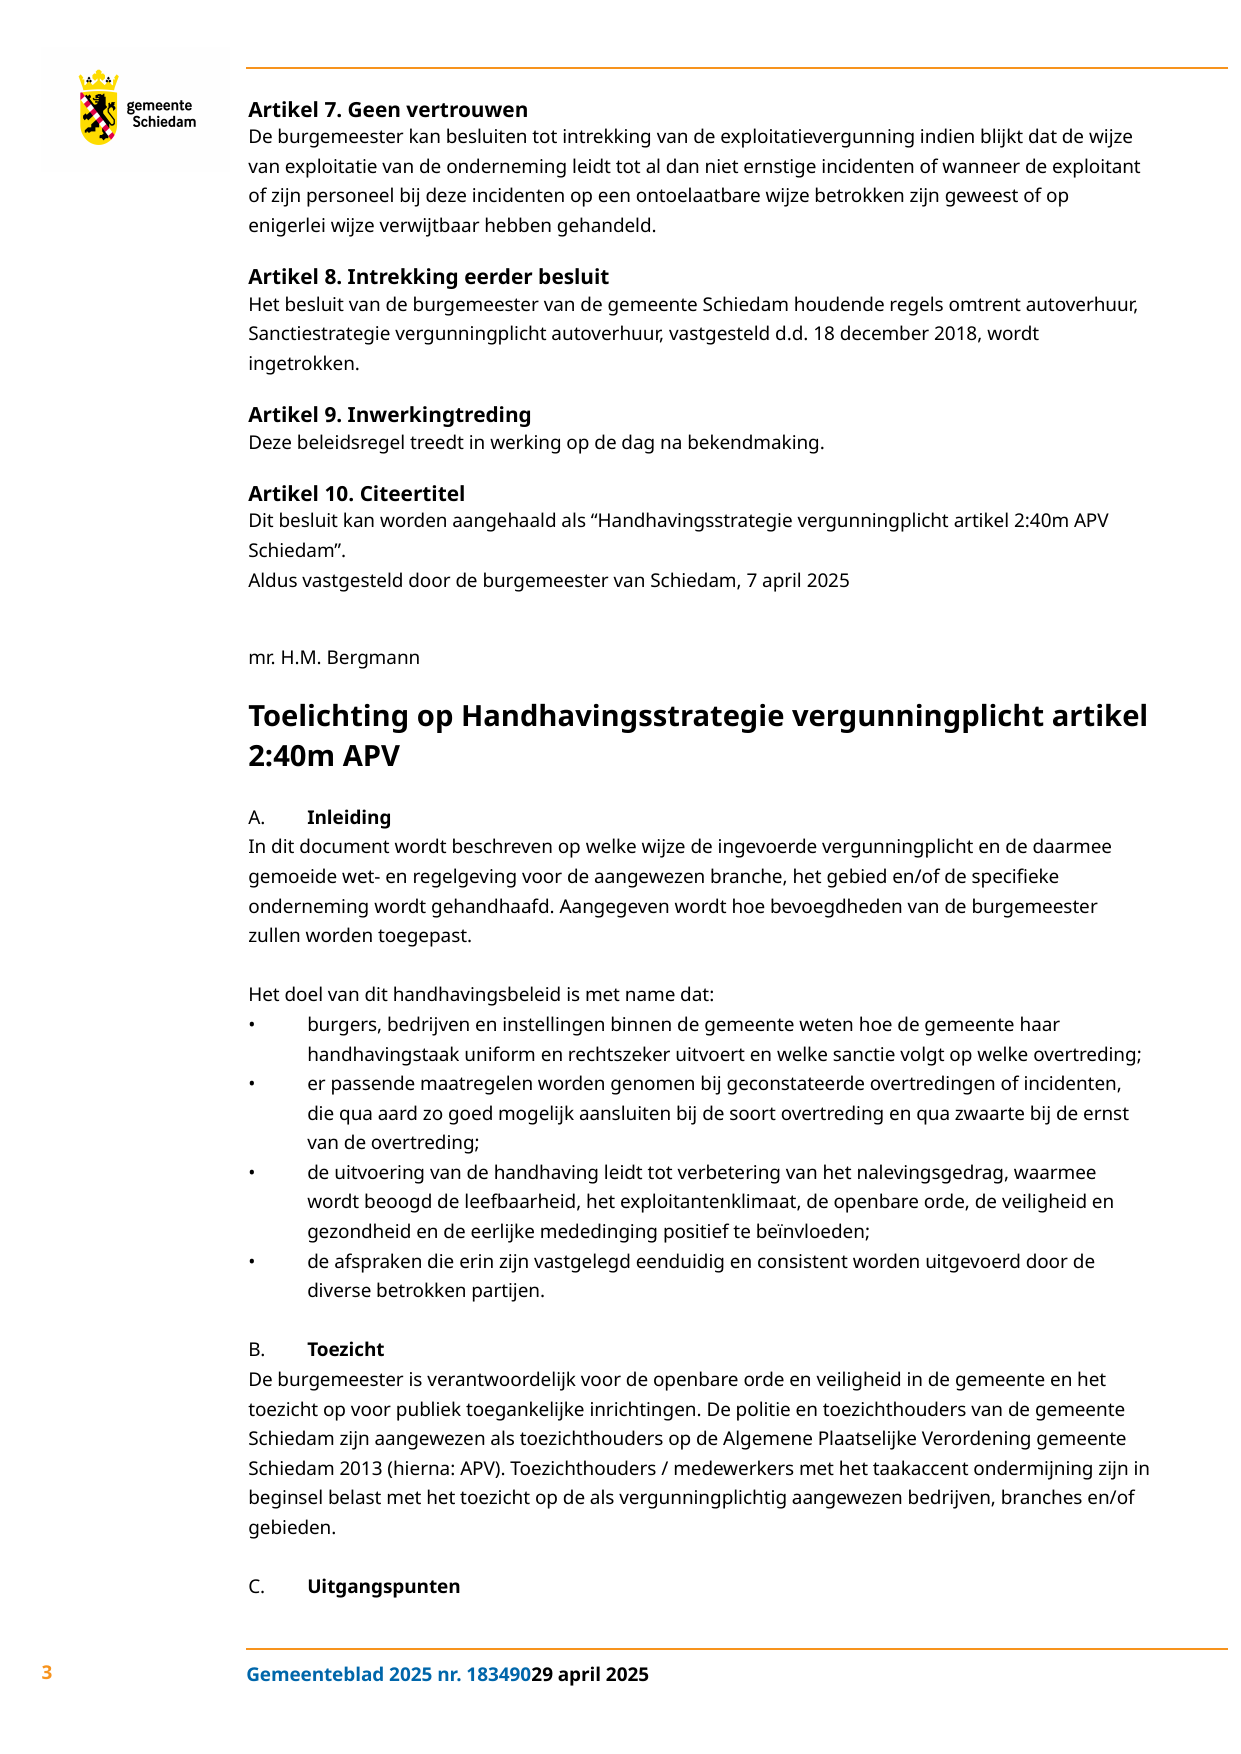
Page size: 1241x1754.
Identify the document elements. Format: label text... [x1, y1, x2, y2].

list de afspraken die erin zijn vastgelegd eenduidig en consistent worden uitgevoerd door de diverse betrokken partijen. [248, 1248, 1152, 1303]
text Aldus vastgesteld door de burgemeester van Schiedam, 7 april 2025 [248, 567, 1152, 593]
text Artikel 8. Intrekking eerder besluit [248, 262, 1152, 291]
list Toezicht [248, 1337, 1152, 1362]
text De burgemeester kan besluiten tot intrekking van de exploitatievergunning indien blijkt dat de wijze van exploitatie van de onderneming leidt tot al dan niet ernstige incidenten of wanneer de exploitant of zijn personeel bij deze incidenten op een ontoelaatbare wijze betrokken zijn geweest of op enigerlei wijze verwijtbaar hebben gehandeld. [248, 123, 1152, 238]
picture [41, 47, 231, 172]
text De burgemeester is verantwoordelijk voor de openbare orde en veiligheid in de gemeente en het toezicht op voor publiek toegankelijke inrichtingen. De politie en toezichthouders van de gemeente Schiedam zijn aangewezen als toezichthouders op de Algemene Plaatselijke Verordening gemeente Schiedam 2013 (hierna: APV). Toezichthouders / medewerkers met het taakaccent ondermijning zijn in beginsel belast met het toezicht op de als vergunningplichtig aangewezen bedrijven, branches en/of gebieden. [248, 1366, 1152, 1540]
text Dit besluit kan worden aangehaald als “Handhavingsstrategie vergunningplicht artikel 2:40m APV Schiedam”. [248, 508, 1152, 563]
text Deze beleidsregel treedt in werking op de dag na bekendmaking. [248, 429, 1152, 454]
list er passende maatregelen worden genomen bij geconstateerde overtredingen of incidenten, die qua aard zo goed mogelijk aansluiten bij de soort overtreding en qua zwaarte bij de ernst van de overtreding; [248, 1070, 1152, 1155]
list Uitgangspunten [248, 1573, 1152, 1599]
text Artikel 7. Geen vertrouwen [248, 95, 1152, 123]
text Toelichting op Handhavingsstrategie vergunningplicht artikel 2:40m APV [248, 696, 1152, 775]
text Artikel 9. Inwerkingtreding [248, 400, 1152, 429]
list de uitvoering van de handhaving leidt tot verbetering van het nalevingsgedrag, waarmee wordt beoogd de leefbaarheid, het exploitantenklimaat, de openbare orde, de veiligheid en gezondheid en de eerlijke mededinging positief te beïnvloeden; [248, 1159, 1152, 1244]
text Artikel 10. Citeertitel [248, 479, 1152, 508]
text Het besluit van de burgemeester van de gemeente Schiedam houdende regels omtrent autoverhuur, Sanctiestrategie vergunningplicht autoverhuur, vastgesteld d.d. 18 december 2018, wordt ingetrokken. [248, 291, 1152, 376]
text In dit document wordt beschreven op welke wijze de ingevoerde vergunningplicht en de daarmee gemoeide wet- en regelgeving voor de aangewezen branche, het gebied en/of de specifieke onderneming wordt gehandhaafd. Aangegeven wordt hoe bevoegdheden van de burgemeester zullen worden toegepast. [248, 834, 1152, 948]
list burgers, bedrijven en instellingen binnen de gemeente weten hoe de gemeente haar handhavingstaak uniform en rechtszeker uitvoert en welke sanctie volgt op welke overtreding; [248, 1011, 1152, 1066]
text Het doel van dit handhavingsbeleid is met name dat: [248, 982, 1152, 1007]
text mr. H.M. Bergmann [248, 644, 1152, 670]
list Inleiding [248, 804, 1152, 830]
